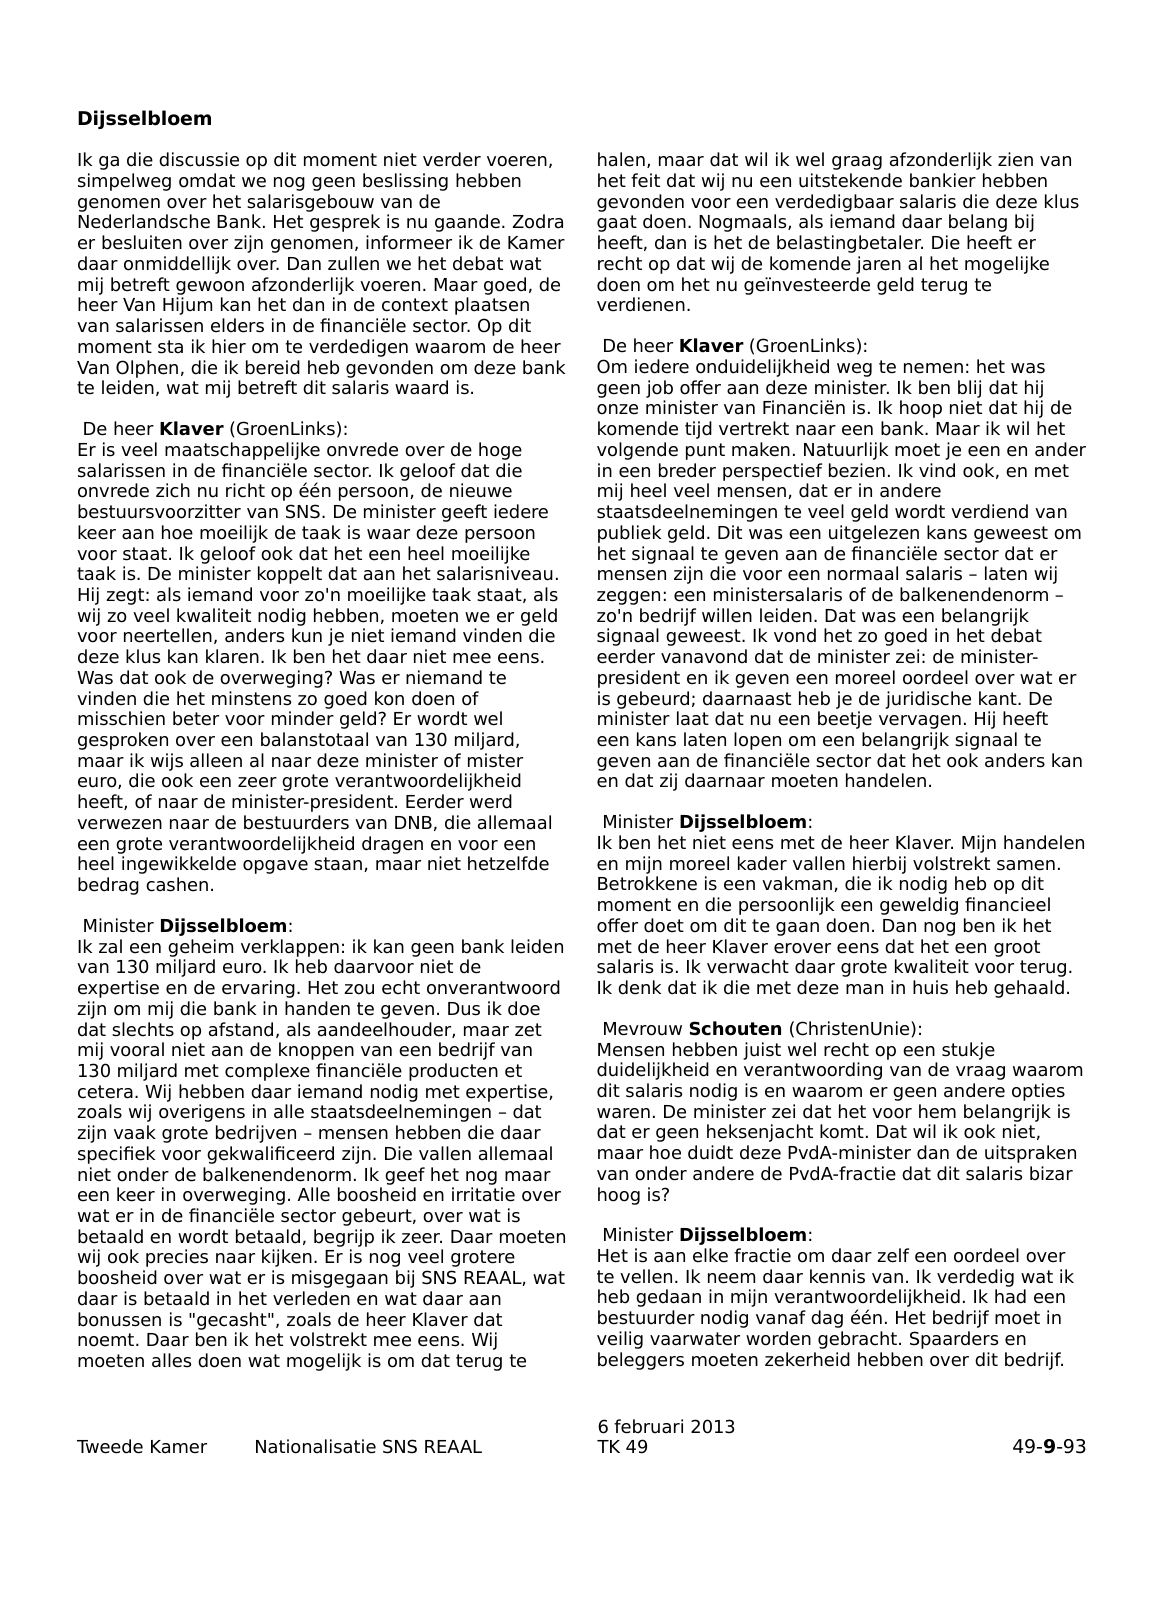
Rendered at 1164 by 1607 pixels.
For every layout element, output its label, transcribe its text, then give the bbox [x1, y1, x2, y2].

text Ik zal een geheim verklappen: ik kan geen bank leiden van 130 miljard euro. Ik heb daarvoor niet de expertise en de ervaring. Het zou echt onverantwoord zijn om mij die bank in handen te geven. Dus ik doe dat slechts op afstand, als aandeelhouder, maar zet mij vooral niet aan de knoppen van een bedrijf van 130 miljard met complexe financiële producten et cetera. Wij hebben daar iemand nodig met expertise, zoals wij overigens in alle staatsdeelnemingen – dat zijn vaak grote bedrijven – mensen hebben die daar specifiek voor gekwalificeerd zijn. Die vallen allemaal niet onder de balkenendenorm. Ik geef het nog maar een keer in overweging. Alle boosheid en irritatie over wat er in de financiële sector gebeurt, over wat is betaald en wordt betaald, begrijp ik zeer. Daar moeten wij ook precies naar kijken. Er is nog veel grotere boosheid over wat er is misgegaan bij SNS REAAL, wat daar is betaald in het verleden en wat daar aan bonussen is "gecasht", zoals de heer Klaver dat noemt. Daar ben ik het volstrekt mee eens. Wij moeten alles doen wat mogelijk is om dat terug te [77, 936, 567, 1372]
text Om iedere onduidelijkheid weg te nemen: het was geen job offer aan deze minister. Ik ben blij dat hij onze minister van Financiën is. Ik hoop niet dat hij de komende tijd vertrekt naar een bank. Maar ik wil het volgende punt maken. Natuurlijk moet je een en ander in een breder perspectief bezien. Ik vind ook, en met mij heel veel mensen, dat er in andere staatsdeelnemingen te veel geld wordt verdiend van publiek geld. Dit was een uitgelezen kans geweest om het signaal te geven aan de financiële sector dat er mensen zijn die voor een normaal salaris – laten wij zeggen: een ministersalaris of de balkenendenorm – zo'n bedrijf willen leiden. Dat was een belangrijk signaal geweest. Ik vond het zo goed in het debat eerder vanavond dat de minister zei: de minister-president en ik geven een moreel oordeel over wat er is gebeurd; daarnaast heb je de juridische kant. De minister laat dat nu een beetje vervagen. Hij heeft een kans laten lopen om een belangrijk signaal te geven aan de financiële sector dat het ook anders kan en dat zij daarnaar moeten handelen. [596, 357, 1087, 792]
text Minister Dijsselbloem: [77, 916, 567, 936]
text De heer Klaver (GroenLinks): [596, 336, 1087, 357]
text Mevrouw Schouten (ChristenUnie): [596, 1019, 1087, 1039]
text halen, maar dat wil ik wel graag afzonderlijk zien van het feit dat wij nu een uitstekende bankier hebben gevonden voor een verdedigbaar salaris die deze klus gaat doen. Nogmaals, als iemand daar belang bij heeft, dan is het de belastingbetaler. Die heeft er recht op dat wij de komende jaren al het mogelijke doen om het nu geïnvesteerde geld terug te verdienen. [596, 150, 1087, 316]
text Minister Dijsselbloem: [596, 1225, 1087, 1246]
text Ik ga die discussie op dit moment niet verder voeren, simpelweg omdat we nog geen beslissing hebben genomen over het salarisgebouw van de Nederlandsche Bank. Het gesprek is nu gaande. Zodra er besluiten over zijn genomen, informeer ik de Kamer daar onmiddellijk over. Dan zullen we het debat wat mij betreft gewoon afzonderlijk voeren. Maar goed, de heer Van Hijum kan het dan in de context plaatsen van salarissen elders in de financiële sector. Op dit moment sta ik hier om te verdedigen waarom de heer Van Olphen, die ik bereid heb gevonden om deze bank te leiden, wat mij betreft dit salaris waard is. [77, 150, 567, 399]
text De heer Klaver (GroenLinks): [77, 419, 567, 440]
text Het is aan elke fractie om daar zelf een oordeel over te vellen. Ik neem daar kennis van. Ik verdedig wat ik heb gedaan in mijn verantwoordelijkheid. Ik had een bestuurder nodig vanaf dag één. Het bedrijf moet in veilig vaarwater worden gebracht. Spaarders en beleggers moeten zekerheid hebben over dit bedrijf. [596, 1246, 1087, 1370]
text Ik ben het niet eens met de heer Klaver. Mijn handelen en mijn moreel kader vallen hierbij volstrekt samen. Betrokkene is een vakman, die ik nodig heb op dit moment en die persoonlijk een geweldig financieel offer doet om dit te gaan doen. Dan nog ben ik het met de heer Klaver erover eens dat het een groot salaris is. Ik verwacht daar grote kwaliteit voor terug. Ik denk dat ik die met deze man in huis heb gehaald. [596, 833, 1087, 999]
text Minister Dijsselbloem: [596, 812, 1087, 833]
text Mensen hebben juist wel recht op een stukje duidelijkheid en verantwoording van de vraag waarom dit salaris nodig is en waarom er geen andere opties waren. De minister zei dat het voor hem belangrijk is dat er geen heksenjacht komt. Dat wil ik ook niet, maar hoe duidt deze PvdA-minister dan de uitspraken van onder andere de PvdA-fractie dat dit salaris bizar hoog is? [596, 1039, 1087, 1205]
text Er is veel maatschappelijke onvrede over de hoge salarissen in de financiële sector. Ik geloof dat die onvrede zich nu richt op één persoon, de nieuwe bestuursvoorzitter van SNS. De minister geeft iedere keer aan hoe moeilijk de taak is waar deze persoon voor staat. Ik geloof ook dat het een heel moeilijke taak is. De minister koppelt dat aan het salarisniveau. Hij zegt: als iemand voor zo'n moeilijke taak staat, als wij zo veel kwaliteit nodig hebben, moeten we er geld voor neertellen, anders kun je niet iemand vinden die deze klus kan klaren. Ik ben het daar niet mee eens. Was dat ook de overweging? Was er niemand te vinden die het minstens zo goed kon doen of misschien beter voor minder geld? Er wordt wel gesproken over een balanstotaal van 130 miljard, maar ik wijs alleen al naar deze minister of mister euro, die ook een zeer grote verantwoordelijkheid heeft, of naar de minister-president. Eerder werd verwezen naar de bestuurders van DNB, die allemaal een grote verantwoordelijkheid dragen en voor een heel ingewikkelde opgave staan, maar niet hetzelfde bedrag cashen. [77, 440, 567, 896]
